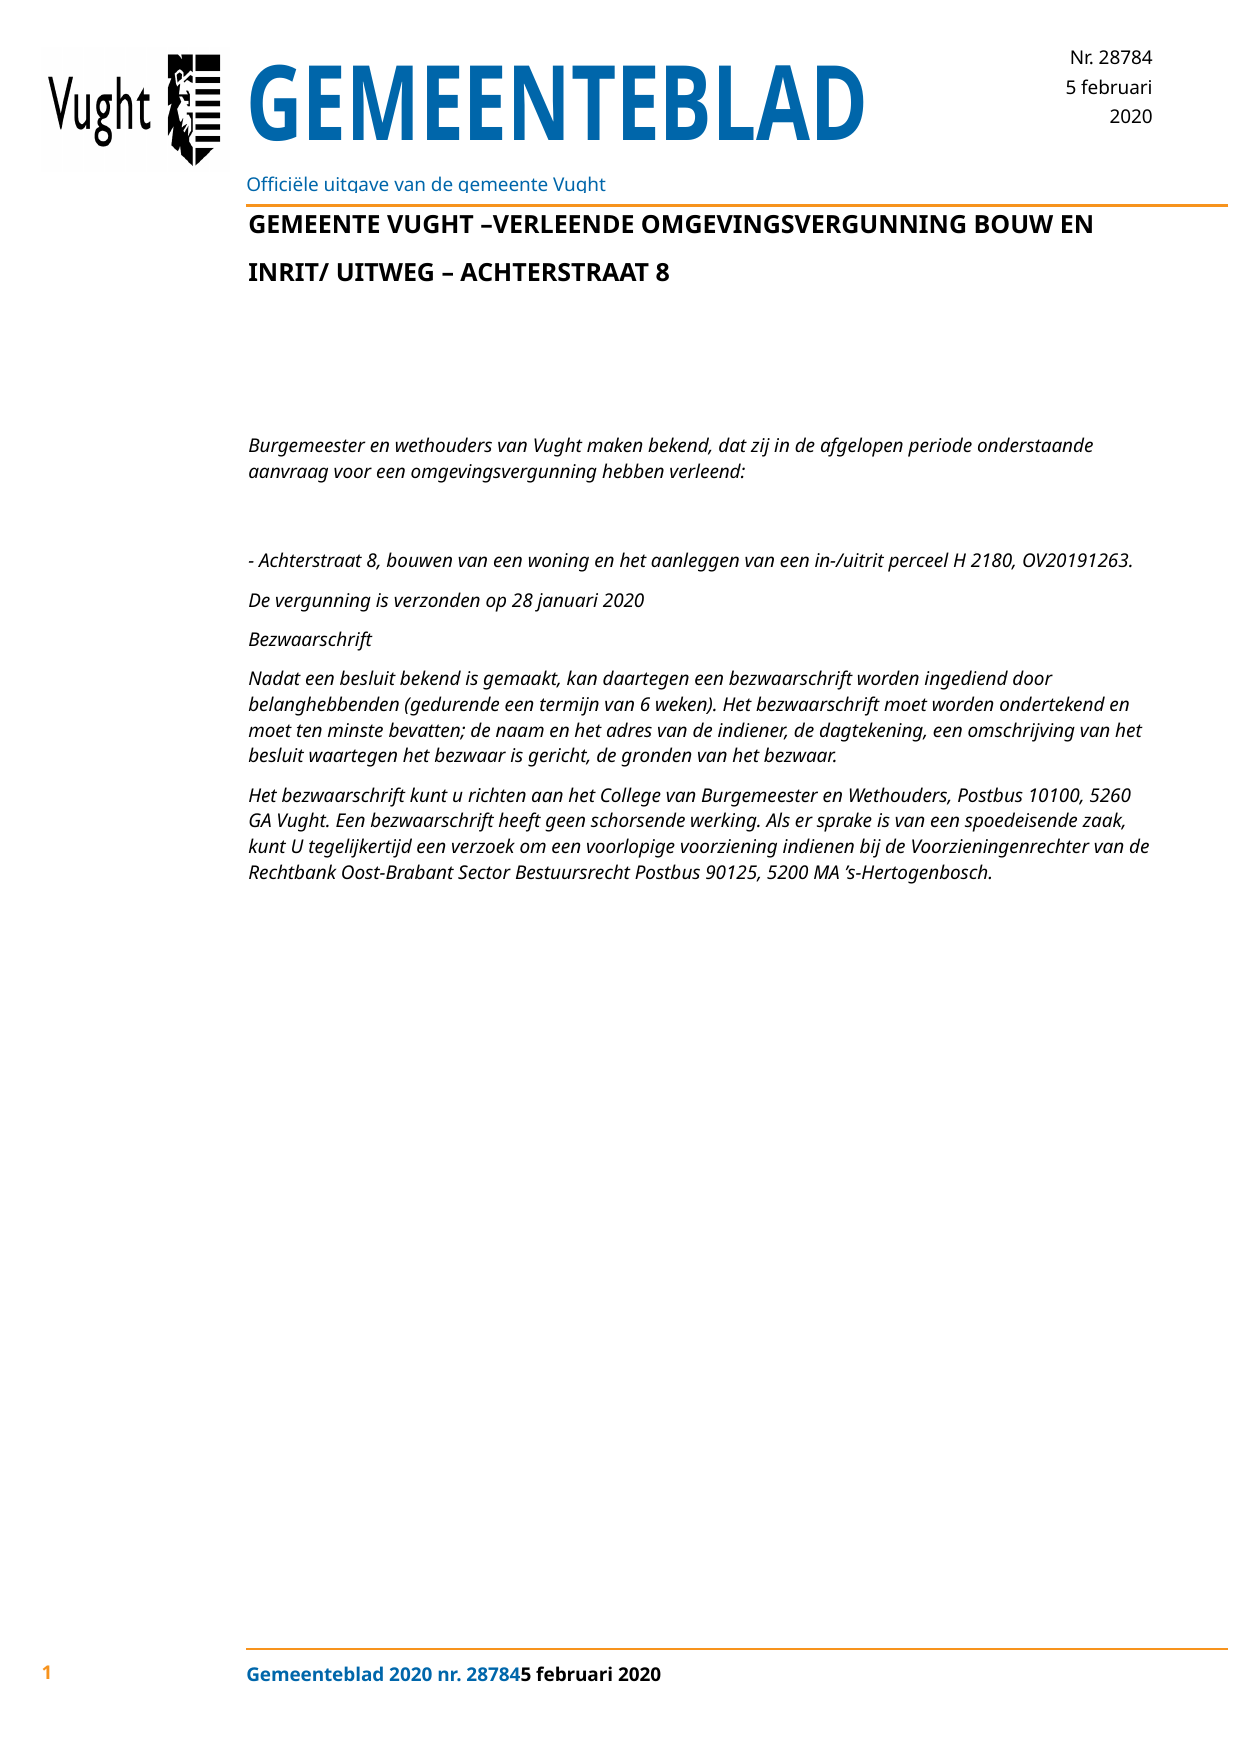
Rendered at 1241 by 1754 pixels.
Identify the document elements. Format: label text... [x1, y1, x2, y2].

picture [41, 47, 231, 172]
text Het bezwaarschrift kunt u richten aan het College van Burgemeester en Wethouders, Postbus 10100, 5260 GA Vught. Een bezwaarschrift heeft geen schorsende werking. Als er sprake is van een spoedeisende zaak, kunt U tegelijkertijd een verzoek om een voorlopige voorziening indienen bij de Voorzieningenrechter van de Rechtbank Oost-Brabant Sector Bestuursrecht Postbus 90125, 5200 MA ’s-Hertogenbosch. [248, 782, 1152, 885]
text Nadat een besluit bekend is gemaakt, kan daartegen een bezwaarschrift worden ingediend door belanghebbenden (gedurende een termijn van 6 weken). Het bezwaarschrift moet worden ondertekend en moet ten minste bevatten; de naam en het adres van de indiener, de dagtekening, een omschrijving van het besluit waartegen het bezwaar is gericht, de gronden van het bezwaar. [248, 666, 1152, 768]
text De vergunning is verzonden op 28 januari 2020 [248, 587, 1152, 613]
text - Achterstraat 8, bouwen van een woning en het aanleggen van een in-/uitrit perceel H 2180, OV20191263. [248, 548, 1152, 573]
text Bezwaarschrift [248, 626, 1152, 652]
text Burgemeester en wethouders van Vught maken bekend, dat zij in de afgelopen periode onderstaande aanvraag voor een omgevingsvergunning hebben verleend: [248, 432, 1152, 484]
text GEMEENTE VUGHT –VERLEENDE OMGEVINGSVERGUNNING BOUW EN INRIT/ UITWEG – ACHTERSTRAAT 8 [248, 207, 1152, 288]
